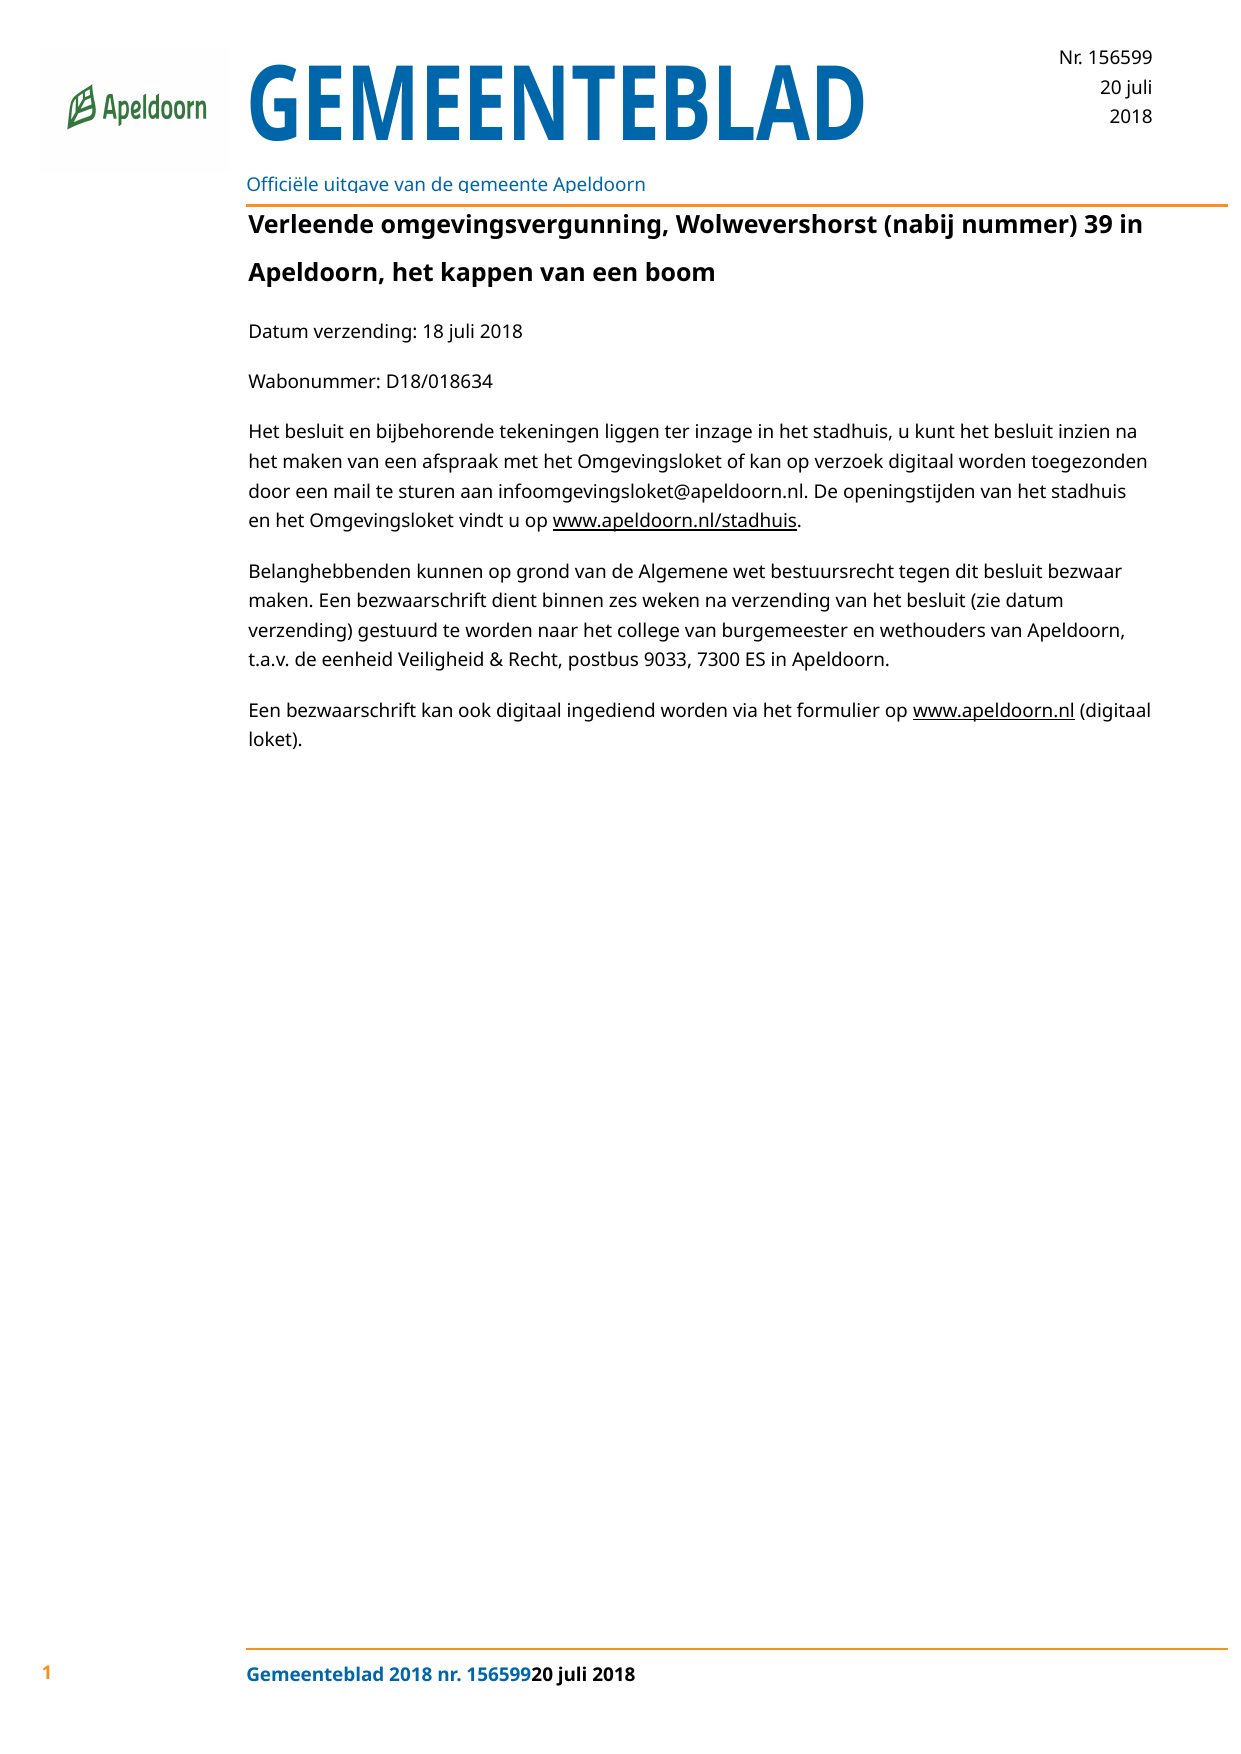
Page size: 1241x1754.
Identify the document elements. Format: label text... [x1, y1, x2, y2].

picture [41, 47, 231, 172]
text Belanghebbenden kunnen op grond van de Algemene wet bestuursrecht tegen dit besluit bezwaar maken. Een bezwaarschrift dient binnen zes weken na verzending van het besluit (zie datum verzending) gestuurd te worden naar het college van burgemeester en wethouders van Apeldoorn, t.a.v. de eenheid Veiligheid & Recht, postbus 9033, 7300 ES in Apeldoorn. [248, 558, 1152, 672]
text Het besluit en bijbehorende tekeningen liggen ter inzage in het stadhuis, u kunt het besluit inzien na het maken van een afspraak met het Omgevingsloket of kan op verzoek digitaal worden toegezonden door een mail te sturen aan infoomgevingsloket@apeldoorn.nl. De openingstijden van het stadhuis en het Omgevingsloket vindt u op www.apeldoorn.nl/stadhuis. [248, 419, 1152, 533]
text Datum verzending: 18 juli 2018 [248, 318, 1152, 344]
text Wabonummer: D18/018634 [248, 368, 1152, 394]
text Een bezwaarschrift kan ook digitaal ingediend worden via het formulier op www.apeldoorn.nl (digitaal loket). [248, 697, 1152, 752]
text Verleende omgevingsvergunning, Wolwevershorst (nabij nummer) 39 in Apeldoorn, het kappen van een boom [248, 207, 1152, 288]
